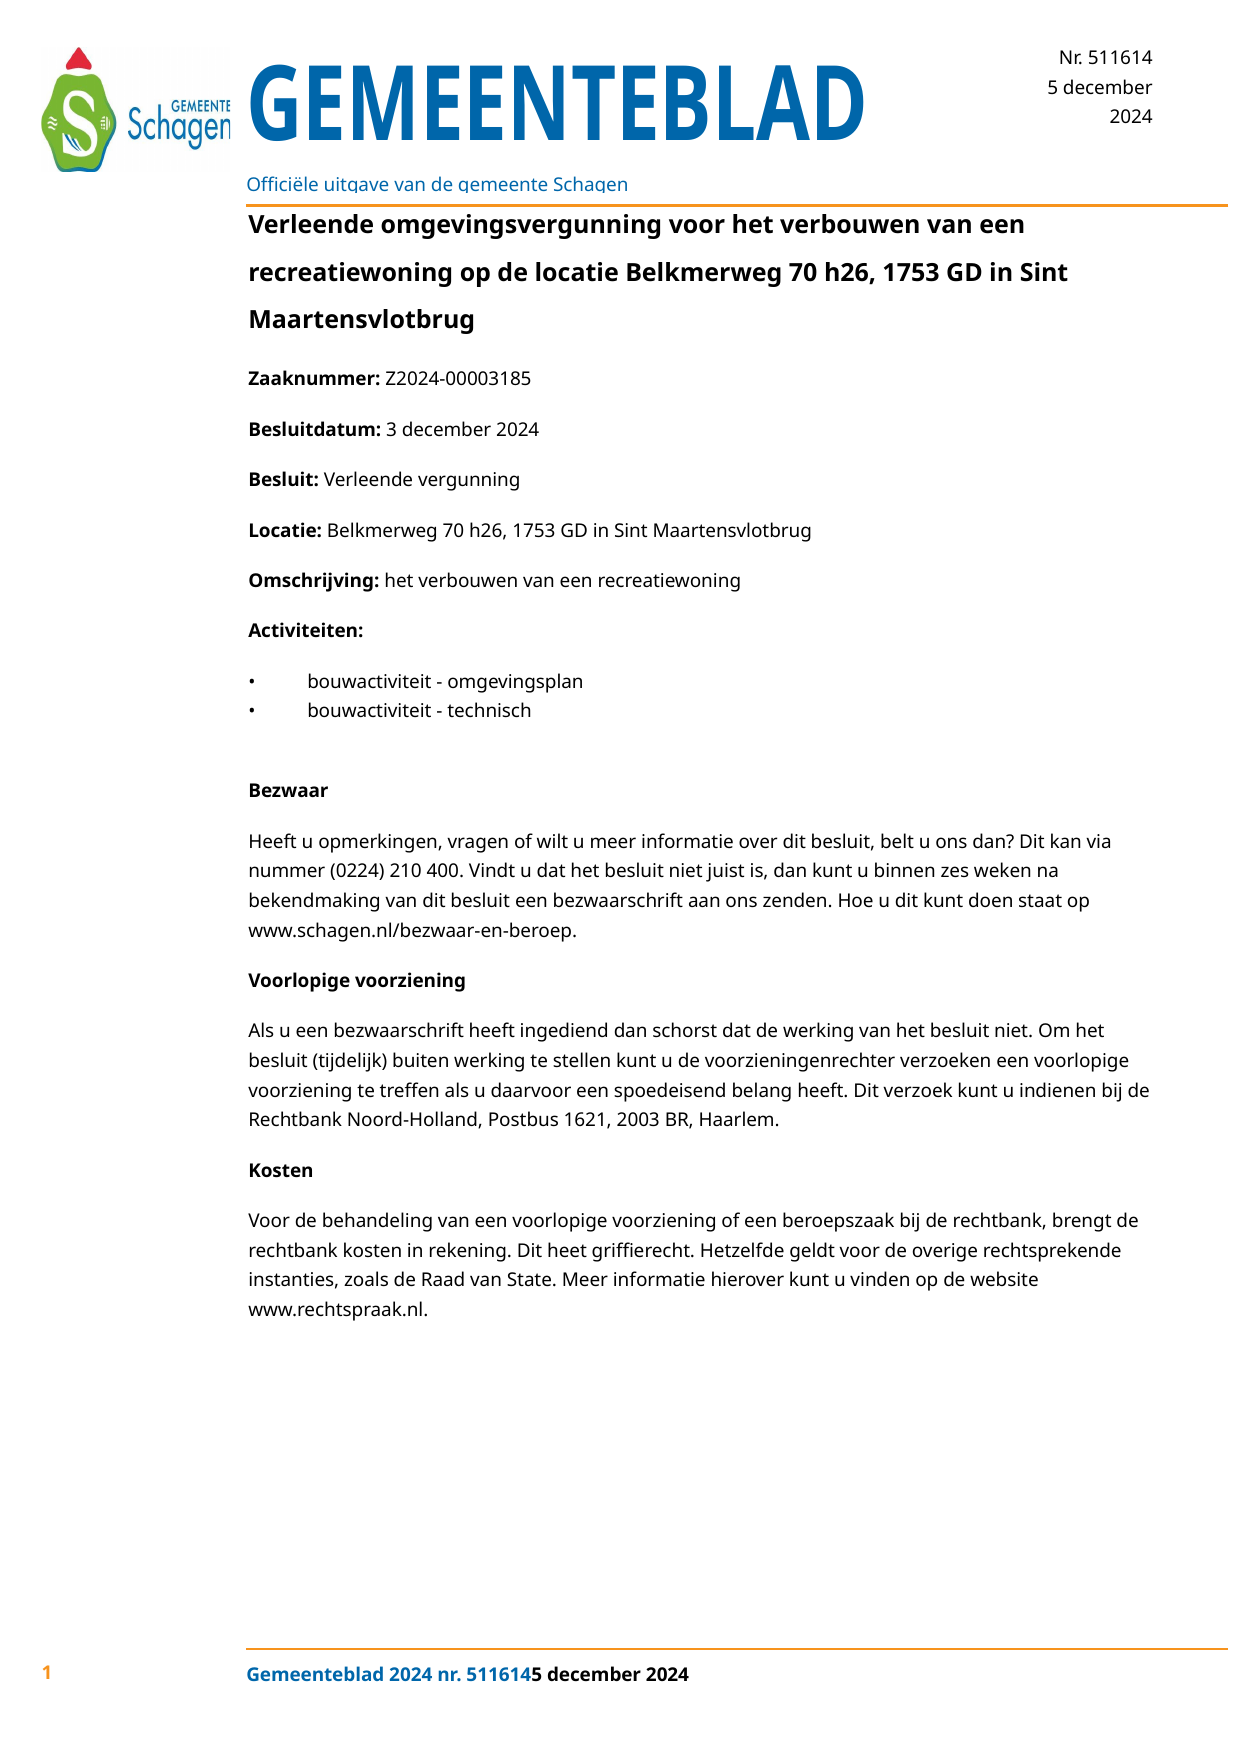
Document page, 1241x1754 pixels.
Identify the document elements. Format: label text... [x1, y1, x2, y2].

list bouwactiviteit - omgevingsplan [248, 668, 1152, 694]
text Als u een bezwaarschrift heeft ingediend dan schorst dat de werking van het besluit niet. Om het besluit (tijdelijk) buiten werking te stellen kunt u de voorzieningenrechter verzoeken een voorlopige voorziening te treffen als u daarvoor een spoedeisend belang heeft. Dit verzoek kunt u indienen bij de Rechtbank Noord-Holland, Postbus 1621, 2003 BR, Haarlem. [248, 1018, 1152, 1132]
text Voor de behandeling van een voorlopige voorziening of een beroepszaak bij de rechtbank, brengt de rechtbank kosten in rekening. Dit heet griffierecht. Hetzelfde geldt voor de overige rechtsprekende instanties, zoals de Raad van State. Meer informatie hierover kunt u vinden op de website www.rechtspraak.nl. [248, 1207, 1152, 1322]
text Voorlopige voorziening [248, 967, 1152, 993]
text Kosten [248, 1157, 1152, 1182]
text Besluitdatum: 3 december 2024 [248, 416, 1152, 442]
text Bezwaar [248, 778, 1152, 803]
text Besluit: Verleende vergunning [248, 466, 1152, 492]
text Heeft u opmerkingen, vragen of wilt u meer informatie over dit besluit, belt u ons dan? Dit kan via nummer (0224) 210 400. Vindt u dat het besluit niet juist is, dan kunt u binnen zes weken na bekendmaking van dit besluit een bezwaarschrift aan ons zenden. Hoe u dit kunt doen staat op www.schagen.nl/bezwaar-en-beroep. [248, 828, 1152, 942]
text Locatie: Belkmerweg 70 h26, 1753 GD in Sint Maartensvlotbrug [248, 517, 1152, 542]
text Omschrijving: het verbouwen van een recreatiewoning [248, 567, 1152, 593]
text Verleende omgevingsvergunning voor het verbouwen van een recreatiewoning op de locatie Belkmerweg 70 h26, 1753 GD in Sint Maartensvlotbrug [248, 207, 1152, 336]
picture [41, 47, 231, 172]
text Zaaknummer: Z2024-00003185 [248, 366, 1152, 391]
list bouwactiviteit - technisch [248, 698, 1152, 723]
text Activiteiten: [248, 618, 1152, 643]
